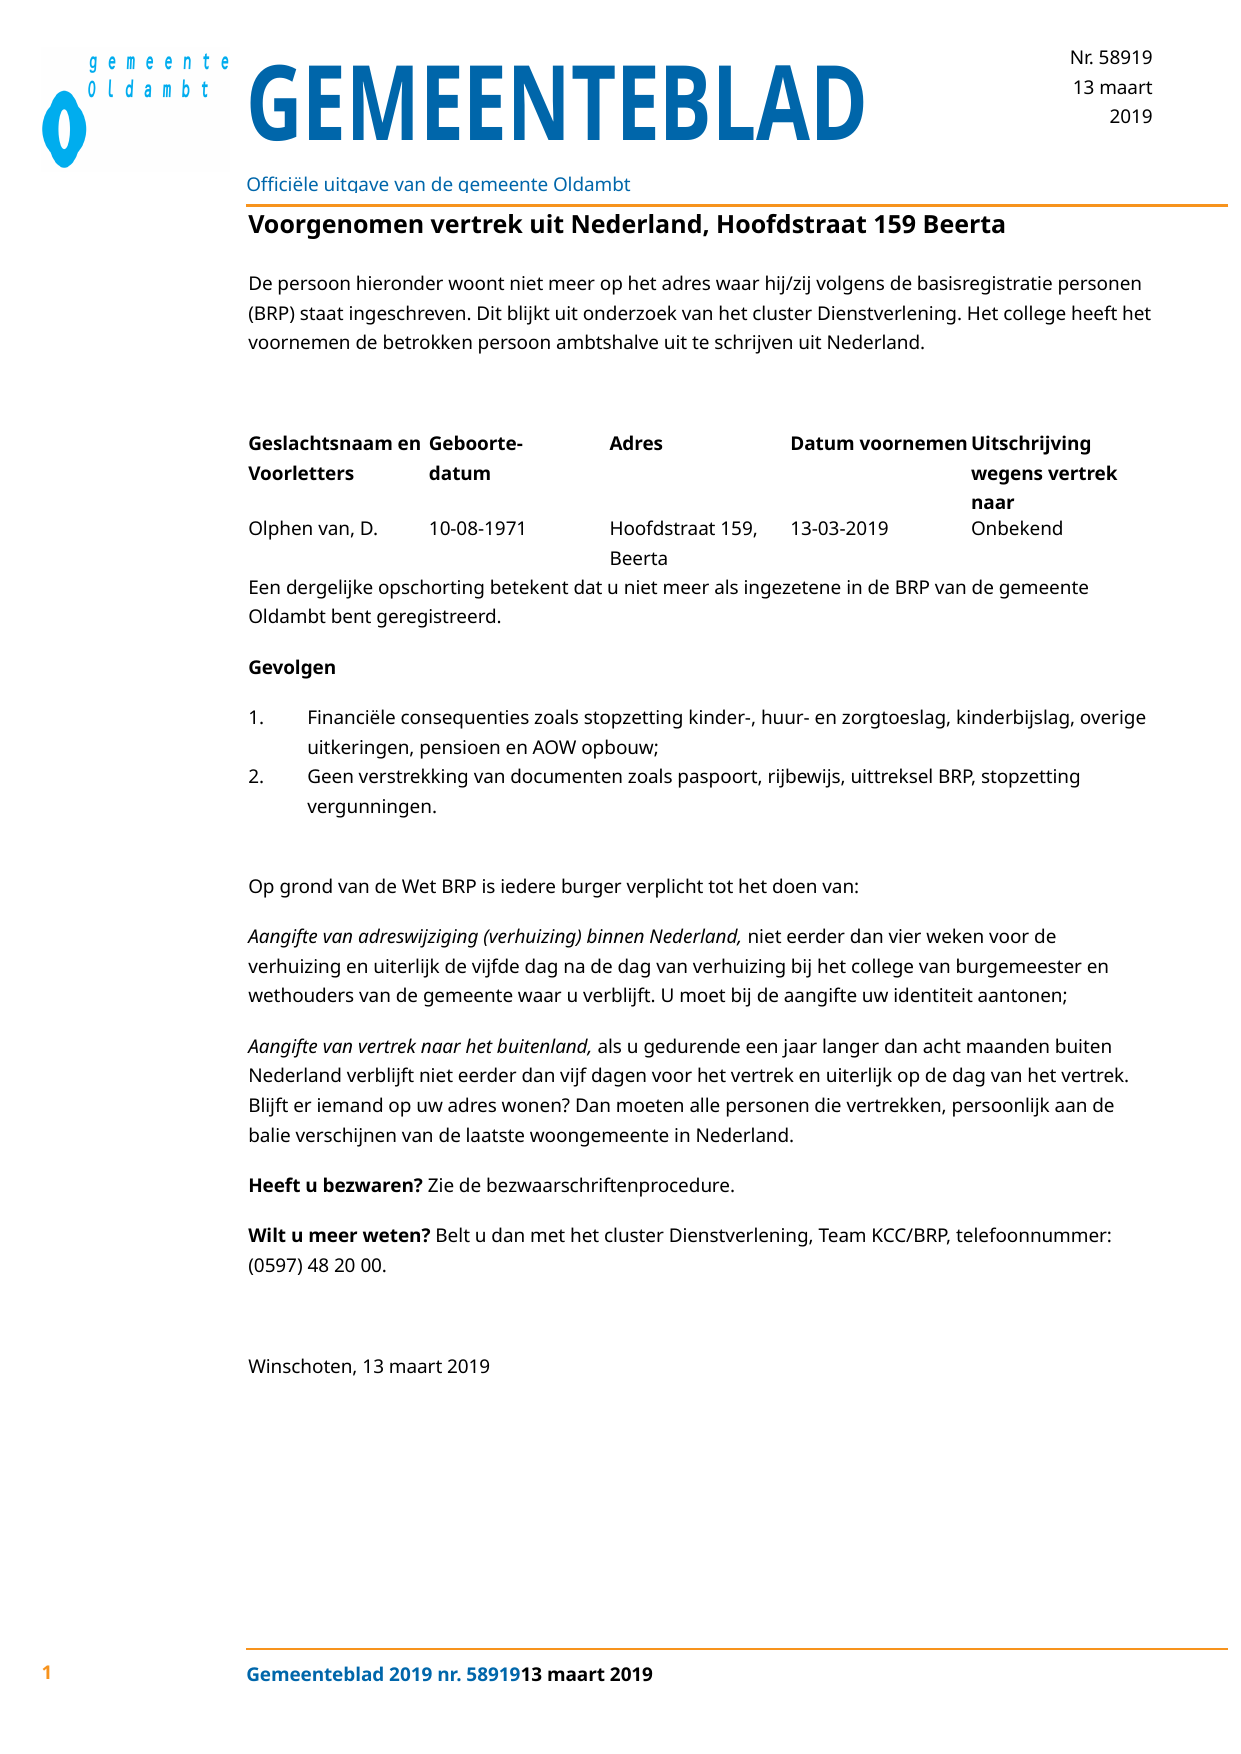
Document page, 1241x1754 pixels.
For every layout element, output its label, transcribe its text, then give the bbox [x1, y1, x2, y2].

table_header Geslachtsnaam en Voorletters [248, 430, 429, 515]
table_header Datum voornemen [790, 430, 971, 515]
list Financiële consequenties zoals stopzetting kinder-, huur- en zorgtoeslag, kinderbijslag, overige uitkeringen, pensioen en AOW opbouw; [248, 704, 1152, 759]
table_cell Olphen van, D. [248, 515, 429, 571]
picture [41, 47, 231, 172]
table_cell 10-08-1971 [429, 515, 609, 571]
table_header Geboorte- datum [429, 430, 609, 515]
text Voorgenomen vertrek uit Nederland, Hoofdstraat 159 Beerta [248, 207, 1152, 241]
text Op grond van de Wet BRP is iedere burger verplicht tot het doen van: [248, 873, 1152, 899]
text Aangifte van vertrek naar het buitenland, als u gedurende een jaar langer dan acht maanden buiten Nederland verblijft niet eerder dan vijf dagen voor het vertrek en uiterlijk op de dag van het vertrek. Blijft er iemand op uw adres wonen? Dan moeten alle personen die vertrekken, persoonlijk aan de balie verschijnen van de laatste woongemeente in Nederland. [248, 1033, 1152, 1147]
text Een dergelijke opschorting betekent dat u niet meer als ingezetene in de BRP van de gemeente Oldambt bent geregistreerd. [248, 574, 1152, 629]
text Winschoten, 13 maart 2019 [248, 1353, 1152, 1379]
text Aangifte van adreswijziging (verhuizing) binnen Nederland, niet eerder dan vier weken voor de verhuizing en uiterlijk de vijfde dag na de dag van verhuizing bij het college van burgemeester en wethouders van de gemeente waar u verblijft. U moet bij de aangifte uw identiteit aantonen; [248, 923, 1152, 1008]
text Gevolgen [248, 654, 1152, 679]
text De persoon hieronder woont niet meer op het adres waar hij/zij volgens de basisregistratie personen (BRP) staat ingeschreven. Dit blijkt uit onderzoek van het cluster Dienstverlening. Het college heeft het voornemen de betrokken persoon ambtshalve uit te schrijven uit Nederland. [248, 270, 1152, 355]
text Wilt u meer weten? Belt u dan met het cluster Dienstverlening, Team KCC/BRP, telefoonnummer: (0597) 48 20 00. [248, 1223, 1152, 1278]
text Heeft u bezwaren? Zie de bezwaarschriftenprocedure. [248, 1172, 1152, 1198]
table_cell 13-03-2019 [790, 515, 971, 571]
table_cell Hoofdstraat 159, Beerta [609, 515, 790, 571]
list Geen verstrekking van documenten zoals paspoort, rijbewijs, uittreksel BRP, stopzetting vergunningen. [248, 763, 1152, 819]
table_cell Onbekend [971, 515, 1152, 571]
table_header Uitschrijving wegens vertrek naar [971, 430, 1152, 515]
table_header Adres [609, 430, 790, 515]
